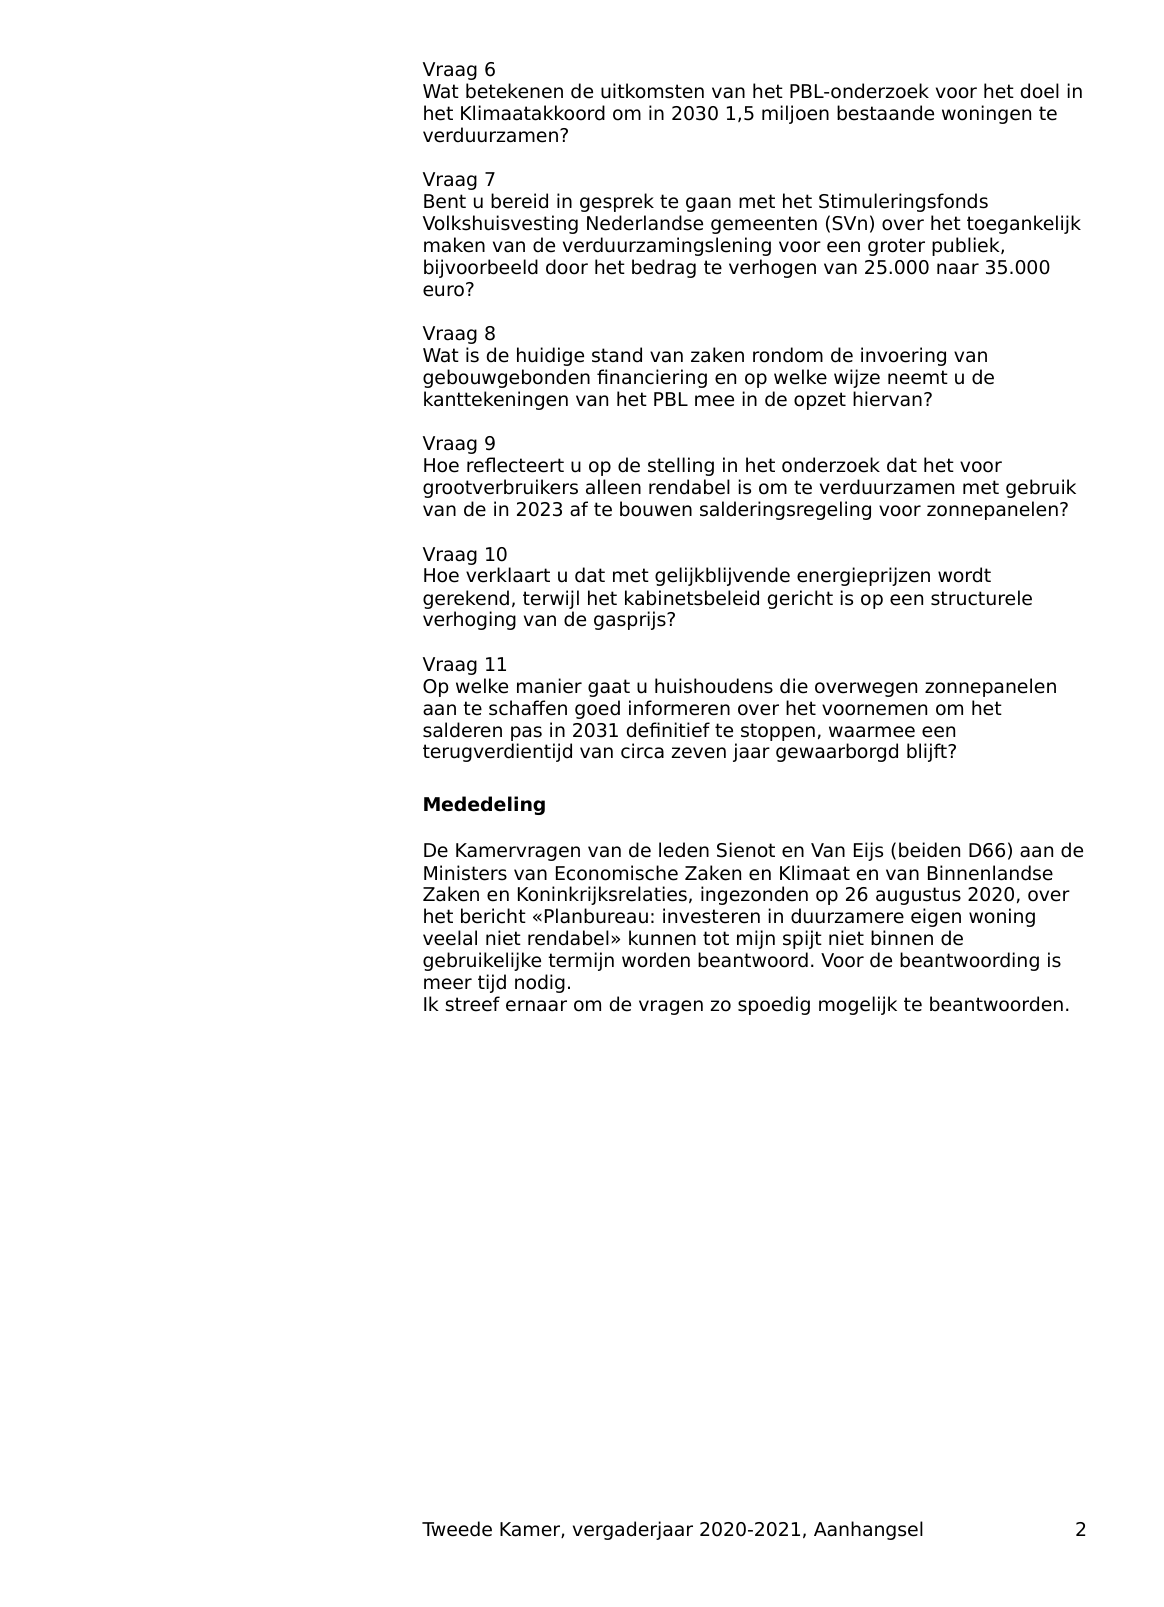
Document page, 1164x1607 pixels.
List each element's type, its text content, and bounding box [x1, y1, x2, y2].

text Vraag 6 [422, 59, 1087, 81]
text Op welke manier gaat u huishoudens die overwegen zonnepanelen aan te schaffen goed informeren over het voornemen om het salderen pas in 2031 definitief te stoppen, waarmee een terugverdientijd van circa zeven jaar gewaarborgd blijft? [422, 676, 1087, 763]
text Vraag 7 [422, 169, 1087, 191]
text Hoe reflecteert u op de stelling in het onderzoek dat het voor grootverbruikers alleen rendabel is om te verduurzamen met gebruik van de in 2023 af te bouwen salderingsregeling voor zonnepanelen? [422, 455, 1087, 521]
text Vraag 9 [422, 433, 1087, 455]
text Ik streef ernaar om de vragen zo spoedig mogelijk te beantwoorden. [422, 994, 1087, 1016]
subtitle Mededeling [422, 793, 1087, 815]
text Wat is de huidige stand van zaken rondom de invoering van gebouwgebonden financiering en op welke wijze neemt u de kanttekeningen van het PBL mee in de opzet hiervan? [422, 345, 1087, 411]
text Vraag 8 [422, 323, 1087, 345]
text Vraag 11 [422, 653, 1087, 676]
text Bent u bereid in gesprek te gaan met het Stimuleringsfonds Volkshuisvesting Nederlandse gemeenten (SVn) over het toegankelijk maken van de verduurzamingslening voor een groter publiek, bijvoorbeeld door het bedrag te verhogen van 25.000 naar 35.000 euro? [422, 191, 1087, 301]
text Hoe verklaart u dat met gelijkblijvende energieprijzen wordt gerekend, terwijl het kabinetsbeleid gericht is op een structurele verhoging van de gasprijs? [422, 565, 1087, 631]
text Wat betekenen de uitkomsten van het PBL-onderzoek voor het doel in het Klimaatakkoord om in 2030 1,5 miljoen bestaande woningen te verduurzamen? [422, 81, 1087, 147]
text Vraag 10 [422, 543, 1087, 565]
text De Kamervragen van de leden Sienot en Van Eijs (beiden D66) aan de Ministers van Economische Zaken en Klimaat en van Binnenlandse Zaken en Koninkrijksrelaties, ingezonden op 26 augustus 2020, over het bericht «Planbureau: investeren in duurzamere eigen woning veelal niet rendabel» kunnen tot mijn spijt niet binnen de gebruikelijke termijn worden beantwoord. Voor de beantwoording is meer tijd nodig. [422, 840, 1087, 994]
